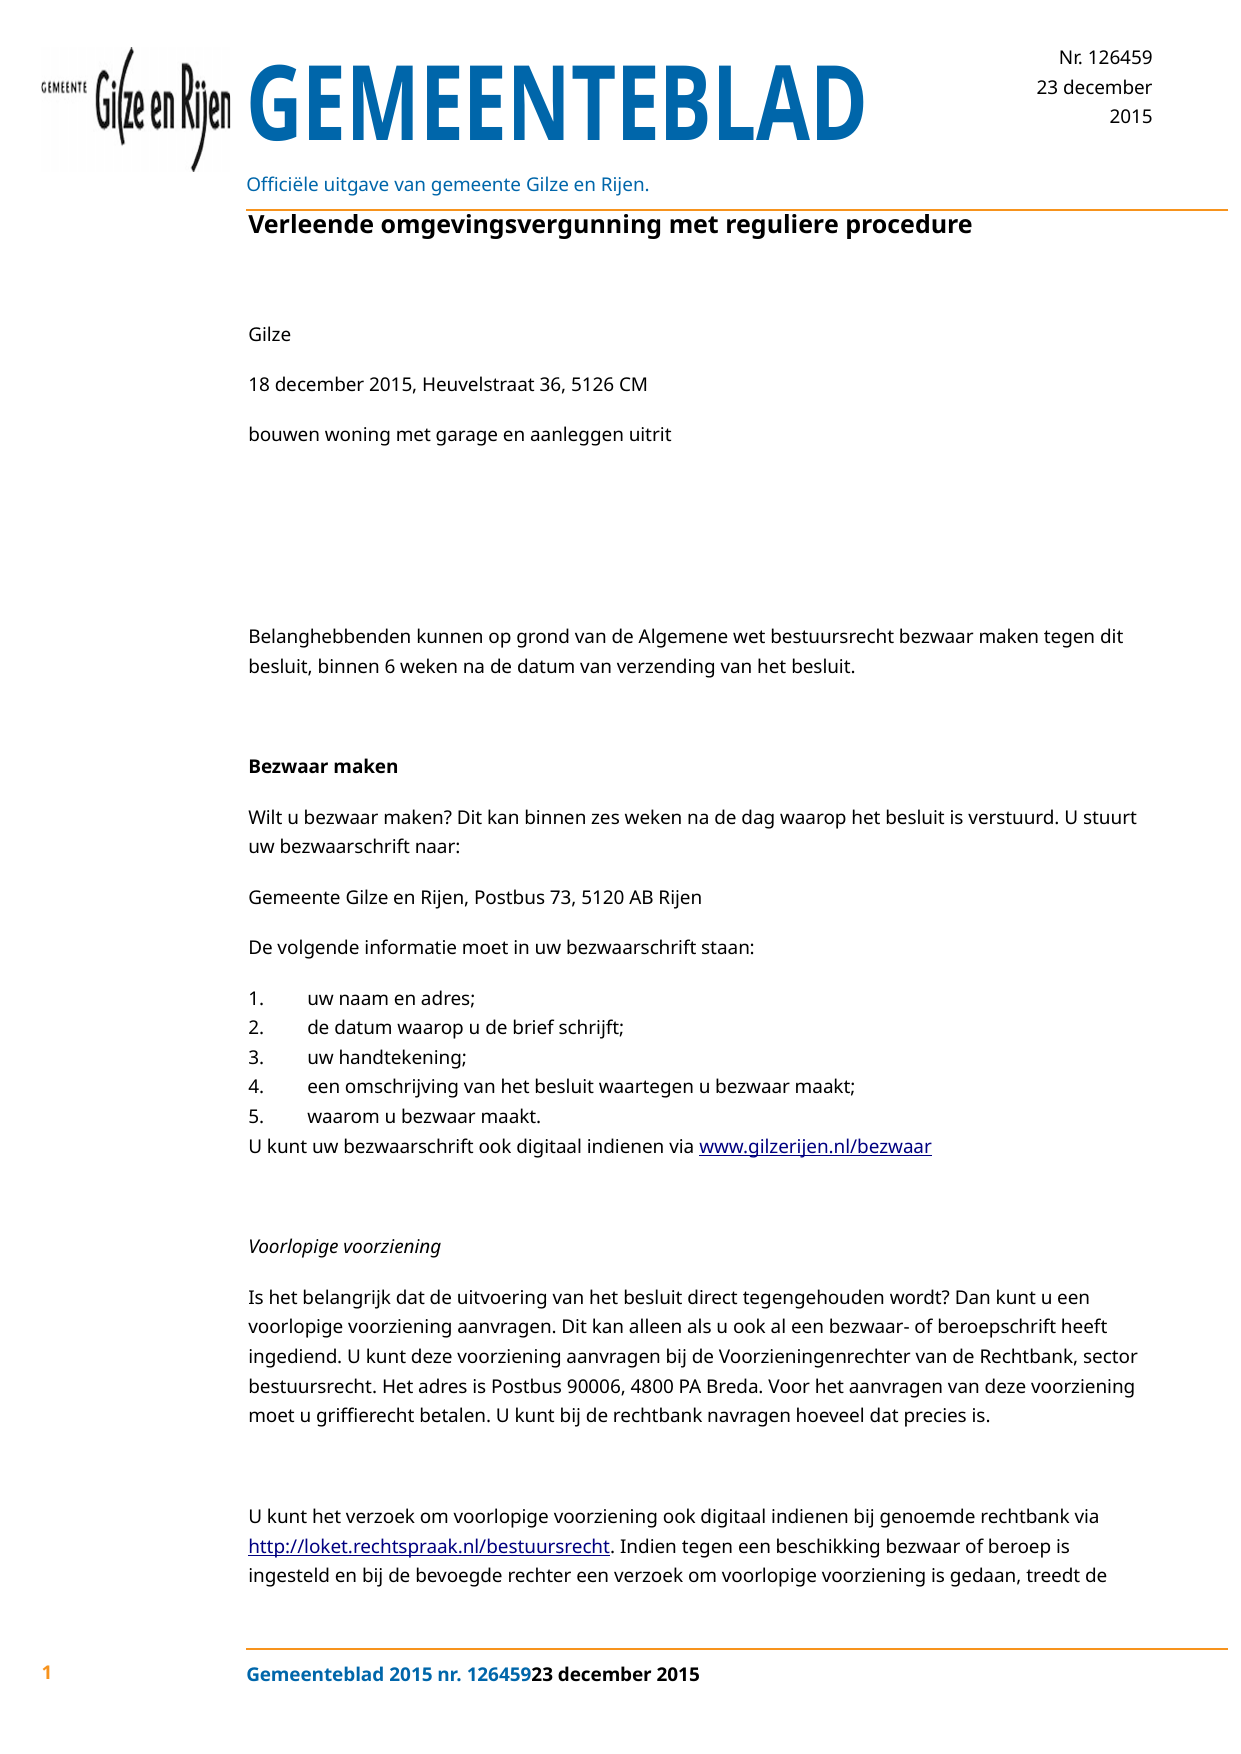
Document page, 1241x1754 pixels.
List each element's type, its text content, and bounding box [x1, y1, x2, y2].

text Wilt u bezwaar maken? Dit kan binnen zes weken na de dag waarop het besluit is verstuurd. U stuurt uw bezwaarschrift naar: [248, 804, 1152, 859]
list de datum waarop u de brief schrijft; [248, 1014, 1152, 1040]
text U kunt het verzoek om voorlopige voorziening ook digitaal indienen bij genoemde rechtbank via http://loket.rechtspraak.nl/bestuursrecht. Indien tegen een beschikking bezwaar of beroep is ingesteld en bij de bevoegde rechter een verzoek om voorlopige voorziening is gedaan, treedt de [248, 1503, 1152, 1588]
list uw handtekening; [248, 1044, 1152, 1070]
text Belanghebbenden kunnen op grond van de Algemene wet bestuursrecht bezwaar maken tegen dit besluit, binnen 6 weken na de datum van verzending van het besluit. [248, 623, 1152, 678]
text Voorlopige voorziening [248, 1234, 1152, 1259]
text Verleende omgevingsvergunning met reguliere procedure [248, 211, 1152, 241]
text Is het belangrijk dat de uitvoering van het besluit direct tegengehouden wordt? Dan kunt u een voorlopige voorziening aanvragen. Dit kan alleen als u ook al een bezwaar- of beroepschrift heeft ingediend. U kunt deze voorziening aanvragen bij de Voorzieningenrechter van de Rechtbank, sector bestuursrecht. Het adres is Postbus 90006, 4800 PA Breda. Voor het aanvragen van deze voorziening moet u griffierecht betalen. U kunt bij de rechtbank navragen hoeveel dat precies is. [248, 1284, 1152, 1428]
text bouwen woning met garage en aanleggen uitrit [248, 422, 1152, 447]
text De volgende informatie moet in uw bezwaarschrift staan: [248, 934, 1152, 960]
text U kunt uw bezwaarschrift ook digitaal indienen via www.gilzerijen.nl/bezwaar [248, 1133, 1152, 1158]
list waarom u bezwaar maakt. [248, 1103, 1152, 1129]
picture [41, 47, 231, 172]
text Bezwaar maken [248, 754, 1152, 779]
text 18 december 2015, Heuvelstraat 36, 5126 CM [248, 371, 1152, 397]
list uw naam en adres; [248, 985, 1152, 1011]
text Gilze [248, 321, 1152, 346]
list een omschrijving van het besluit waartegen u bezwaar maakt; [248, 1074, 1152, 1099]
text Gemeente Gilze en Rijen, Postbus 73, 5120 AB Rijen [248, 884, 1152, 910]
